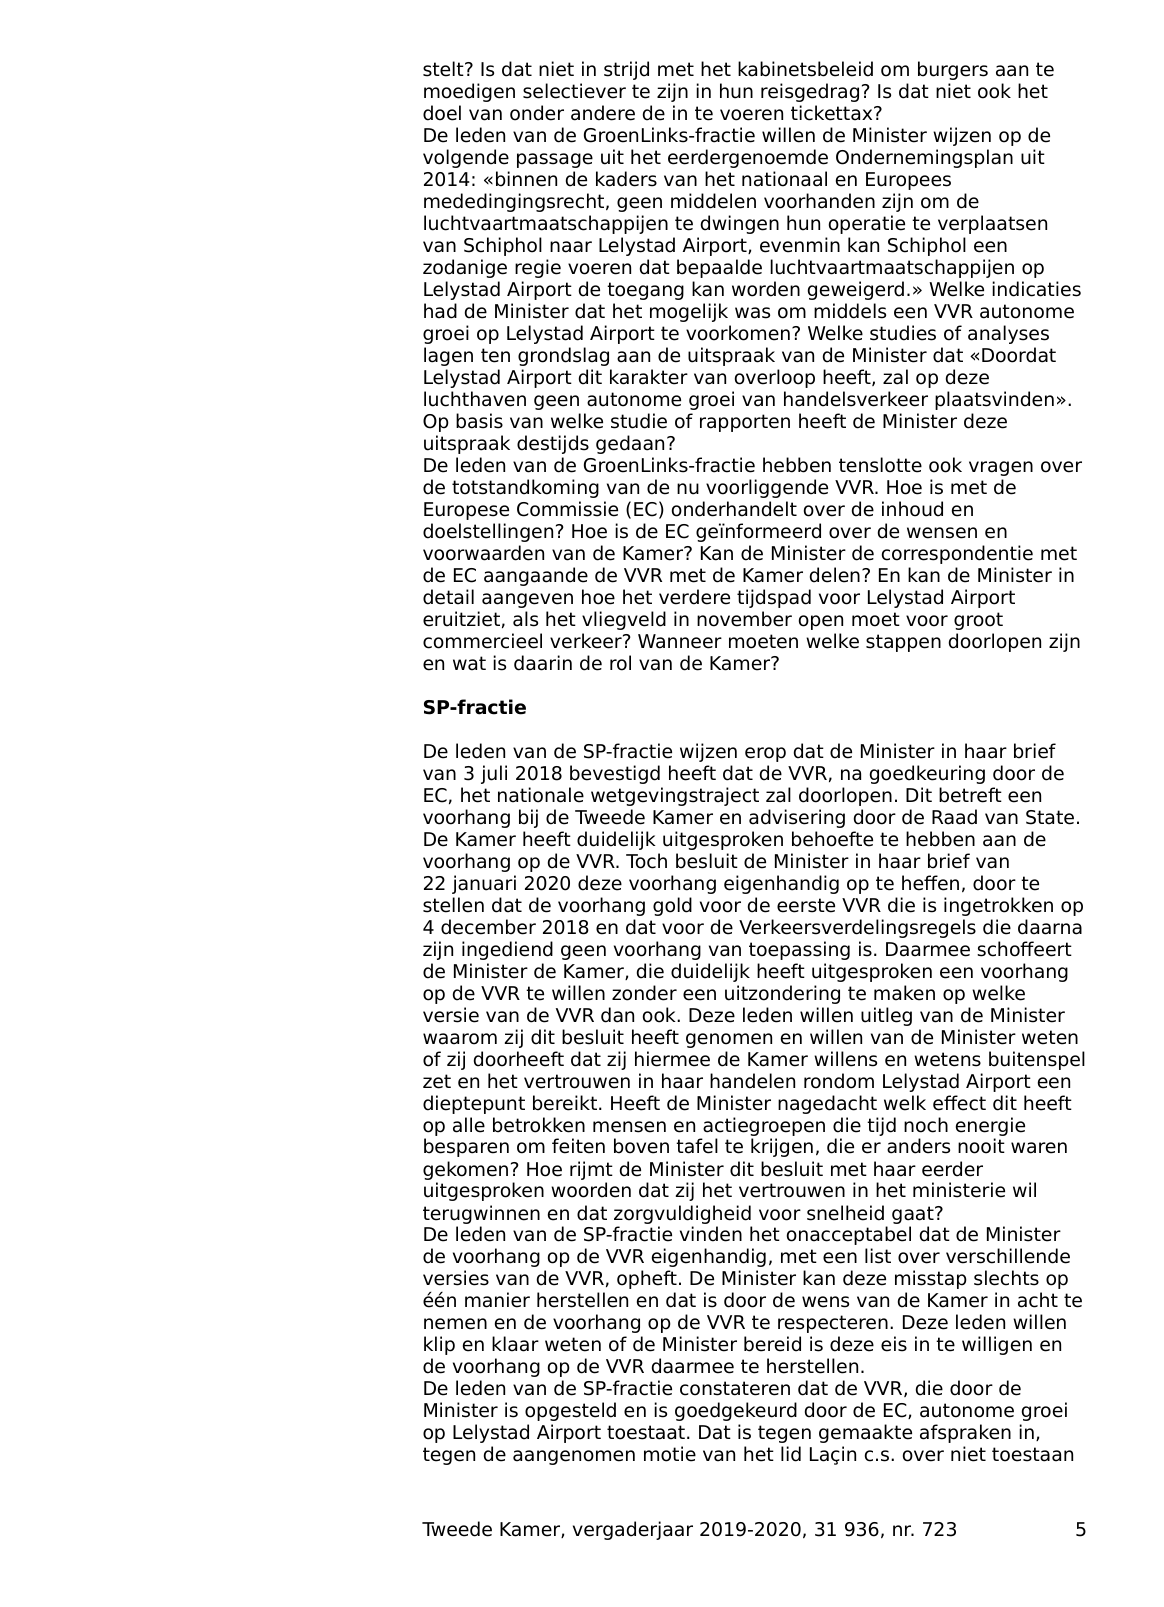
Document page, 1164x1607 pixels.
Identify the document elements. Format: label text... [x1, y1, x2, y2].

text De leden van de GroenLinks-fractie willen de Minister wijzen op de volgende passage uit het eerdergenoemde Ondernemingsplan uit 2014: «binnen de kaders van het nationaal en Europees mededingingsrecht, geen middelen voorhanden zijn om de luchtvaartmaatschappijen te dwingen hun operatie te verplaatsen van Schiphol naar Lelystad Airport, evenmin kan Schiphol een zodanige regie voeren dat bepaalde luchtvaartmaatschappijen op Lelystad Airport de toegang kan worden geweigerd.» Welke indicaties had de Minister dat het mogelijk was om middels een VVR autonome groei op Lelystad Airport te voorkomen? Welke studies of analyses lagen ten grondslag aan de uitspraak van de Minister dat «Doordat Lelystad Airport dit karakter van overloop heeft, zal op deze luchthaven geen autonome groei van handelsverkeer plaatsvinden». Op basis van welke studie of rapporten heeft de Minister deze uitspraak destijds gedaan? [422, 125, 1087, 455]
text De leden van de SP-fractie wijzen erop dat de Minister in haar brief van 3 juli 2018 bevestigd heeft dat de VVR, na goedkeuring door de EC, het nationale wetgevingstraject zal doorlopen. Dit betreft een voorhang bij de Tweede Kamer en advisering door de Raad van State. De Kamer heeft duidelijk uitgesproken behoefte te hebben aan de voorhang op de VVR. Toch besluit de Minister in haar brief van 22 januari 2020 deze voorhang eigenhandig op te heffen, door te stellen dat de voorhang gold voor de eerste VVR die is ingetrokken op 4 december 2018 en dat voor de Verkeersverdelingsregels die daarna zijn ingediend geen voorhang van toepassing is. Daarmee schoffeert de Minister de Kamer, die duidelijk heeft uitgesproken een voorhang op de VVR te willen zonder een uitzondering te maken op welke versie van de VVR dan ook. Deze leden willen uitleg van de Minister waarom zij dit besluit heeft genomen en willen van de Minister weten of zij doorheeft dat zij hiermee de Kamer willens en wetens buitenspel zet en het vertrouwen in haar handelen rondom Lelystad Airport een dieptepunt bereikt. Heeft de Minister nagedacht welk effect dit heeft op alle betrokken mensen en actiegroepen die tijd noch energie besparen om feiten boven tafel te krijgen, die er anders nooit waren gekomen? Hoe rijmt de Minister dit besluit met haar eerder uitgesproken woorden dat zij het vertrouwen in het ministerie wil terugwinnen en dat zorgvuldigheid voor snelheid gaat? [422, 741, 1087, 1224]
text De leden van de GroenLinks-fractie hebben tenslotte ook vragen over de totstandkoming van de nu voorliggende VVR. Hoe is met de Europese Commissie (EC) onderhandelt over de inhoud en doelstellingen? Hoe is de EC geïnformeerd over de wensen en voorwaarden van de Kamer? Kan de Minister de correspondentie met de EC aangaande de VVR met de Kamer delen? En kan de Minister in detail aangeven hoe het verdere tijdspad voor Lelystad Airport eruitziet, als het vliegveld in november open moet voor groot commercieel verkeer? Wanneer moeten welke stappen doorlopen zijn en wat is daarin de rol van de Kamer? [422, 455, 1087, 674]
text De leden van de SP-fractie constateren dat de VVR, die door de Minister is opgesteld en is goedgekeurd door de EC, autonome groei op Lelystad Airport toestaat. Dat is tegen gemaakte afspraken in, tegen de aangenomen motie van het lid Laçin c.s. over niet toestaan [422, 1378, 1087, 1466]
text stelt? Is dat niet in strijd met het kabinetsbeleid om burgers aan te moedigen selectiever te zijn in hun reisgedrag? Is dat niet ook het doel van onder andere de in te voeren tickettax? [422, 59, 1087, 125]
text De leden van de SP-fractie vinden het onacceptabel dat de Minister de voorhang op de VVR eigenhandig, met een list over verschillende versies van de VVR, opheft. De Minister kan deze misstap slechts op één manier herstellen en dat is door de wens van de Kamer in acht te nemen en de voorhang op de VVR te respecteren. Deze leden willen klip en klaar weten of de Minister bereid is deze eis in te willigen en de voorhang op de VVR daarmee te herstellen. [422, 1224, 1087, 1378]
subtitle SP-fractie [422, 697, 1087, 719]
